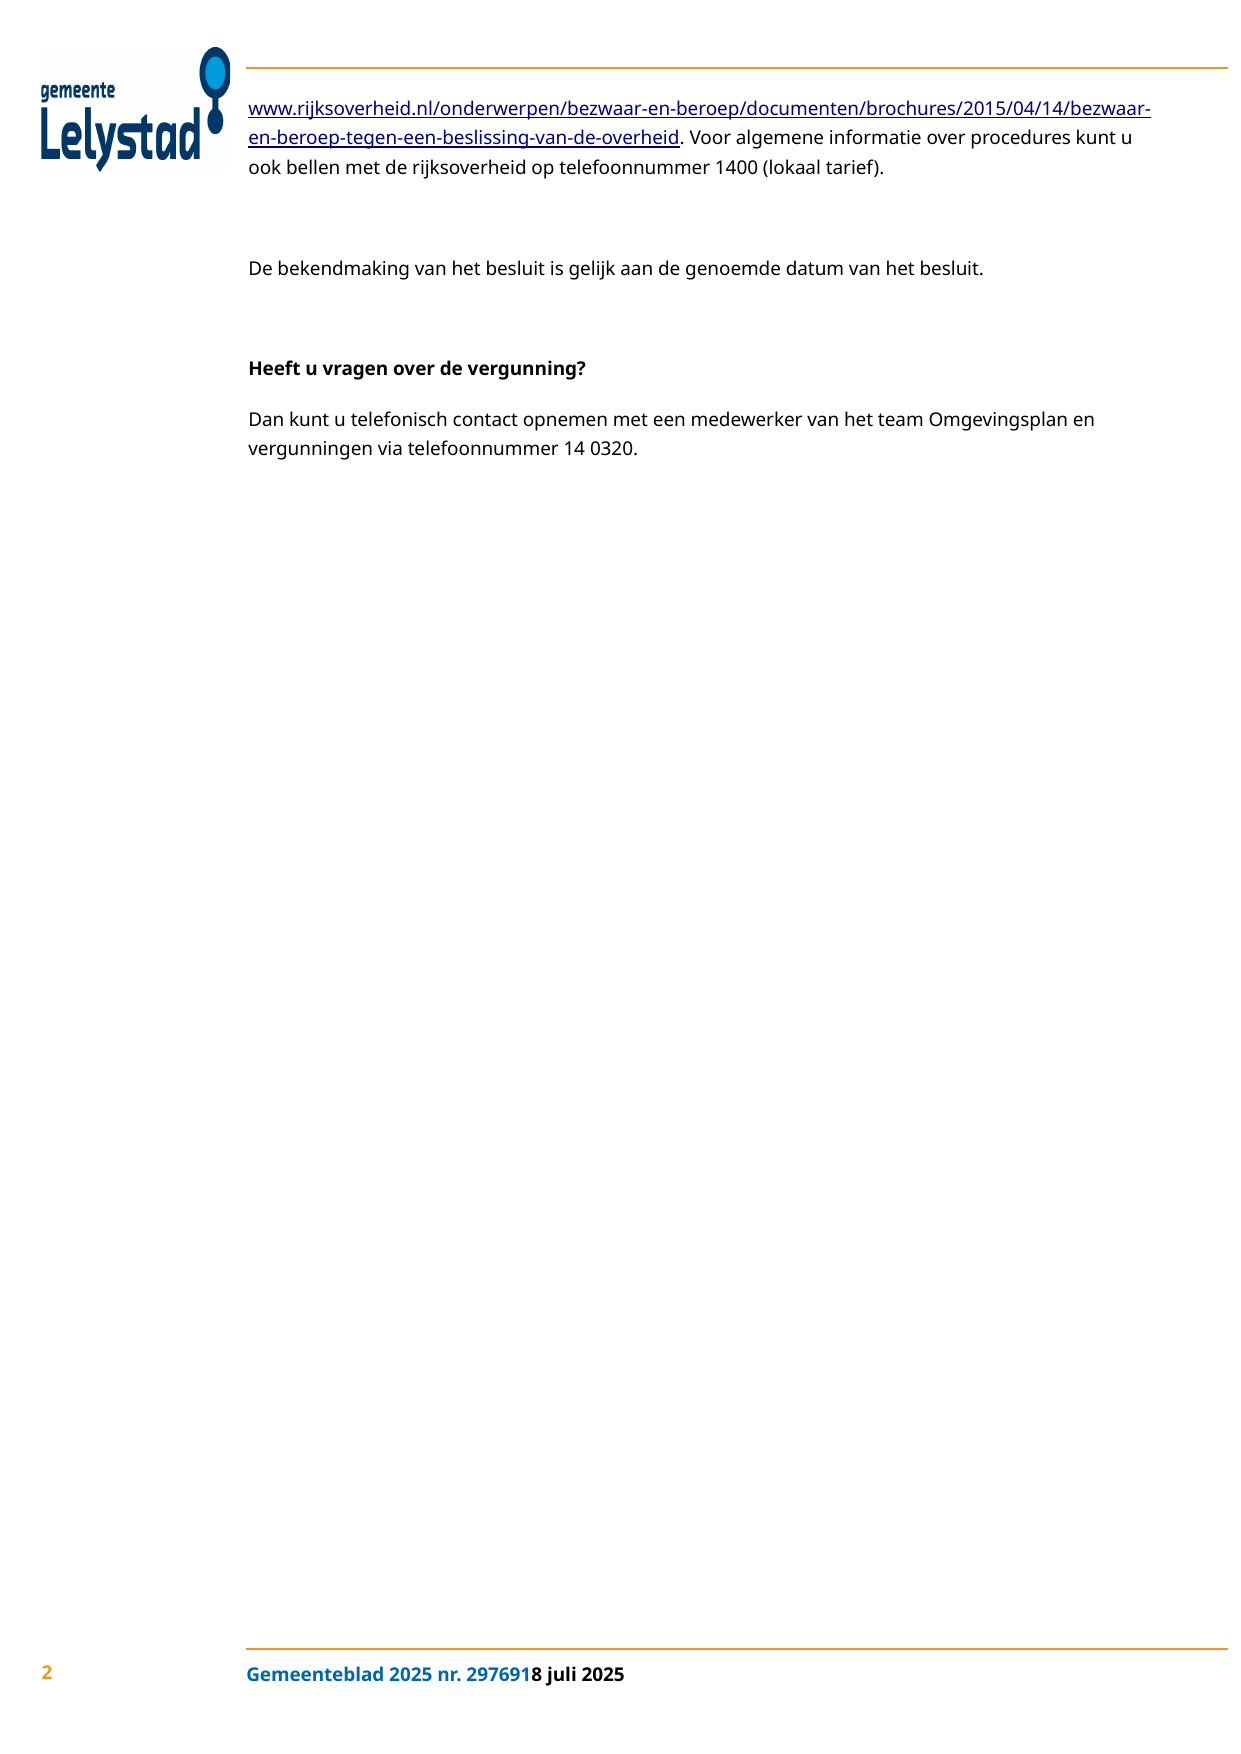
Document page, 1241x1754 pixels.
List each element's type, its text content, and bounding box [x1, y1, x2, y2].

text De bekendmaking van het besluit is gelijk aan de genoemde datum van het besluit. [248, 255, 1152, 281]
picture [41, 47, 231, 172]
text Heeft u vragen over de vergunning? [248, 356, 1152, 381]
text www.rijksoverheid.nl/onderwerpen/bezwaar-en-beroep/documenten/brochures/2015/04/14/bezwaar-en-beroep-tegen-een-beslissing-van-de-overheid. Voor algemene informatie over procedures kunt u ook bellen met de rijksoverheid op telefoonnummer 1400 (lokaal tarief). [248, 95, 1152, 180]
text Dan kunt u telefonisch contact opnemen met een medewerker van het team Omgevingsplan en vergunningen via telefoonnummer 14 0320. [248, 406, 1152, 461]
